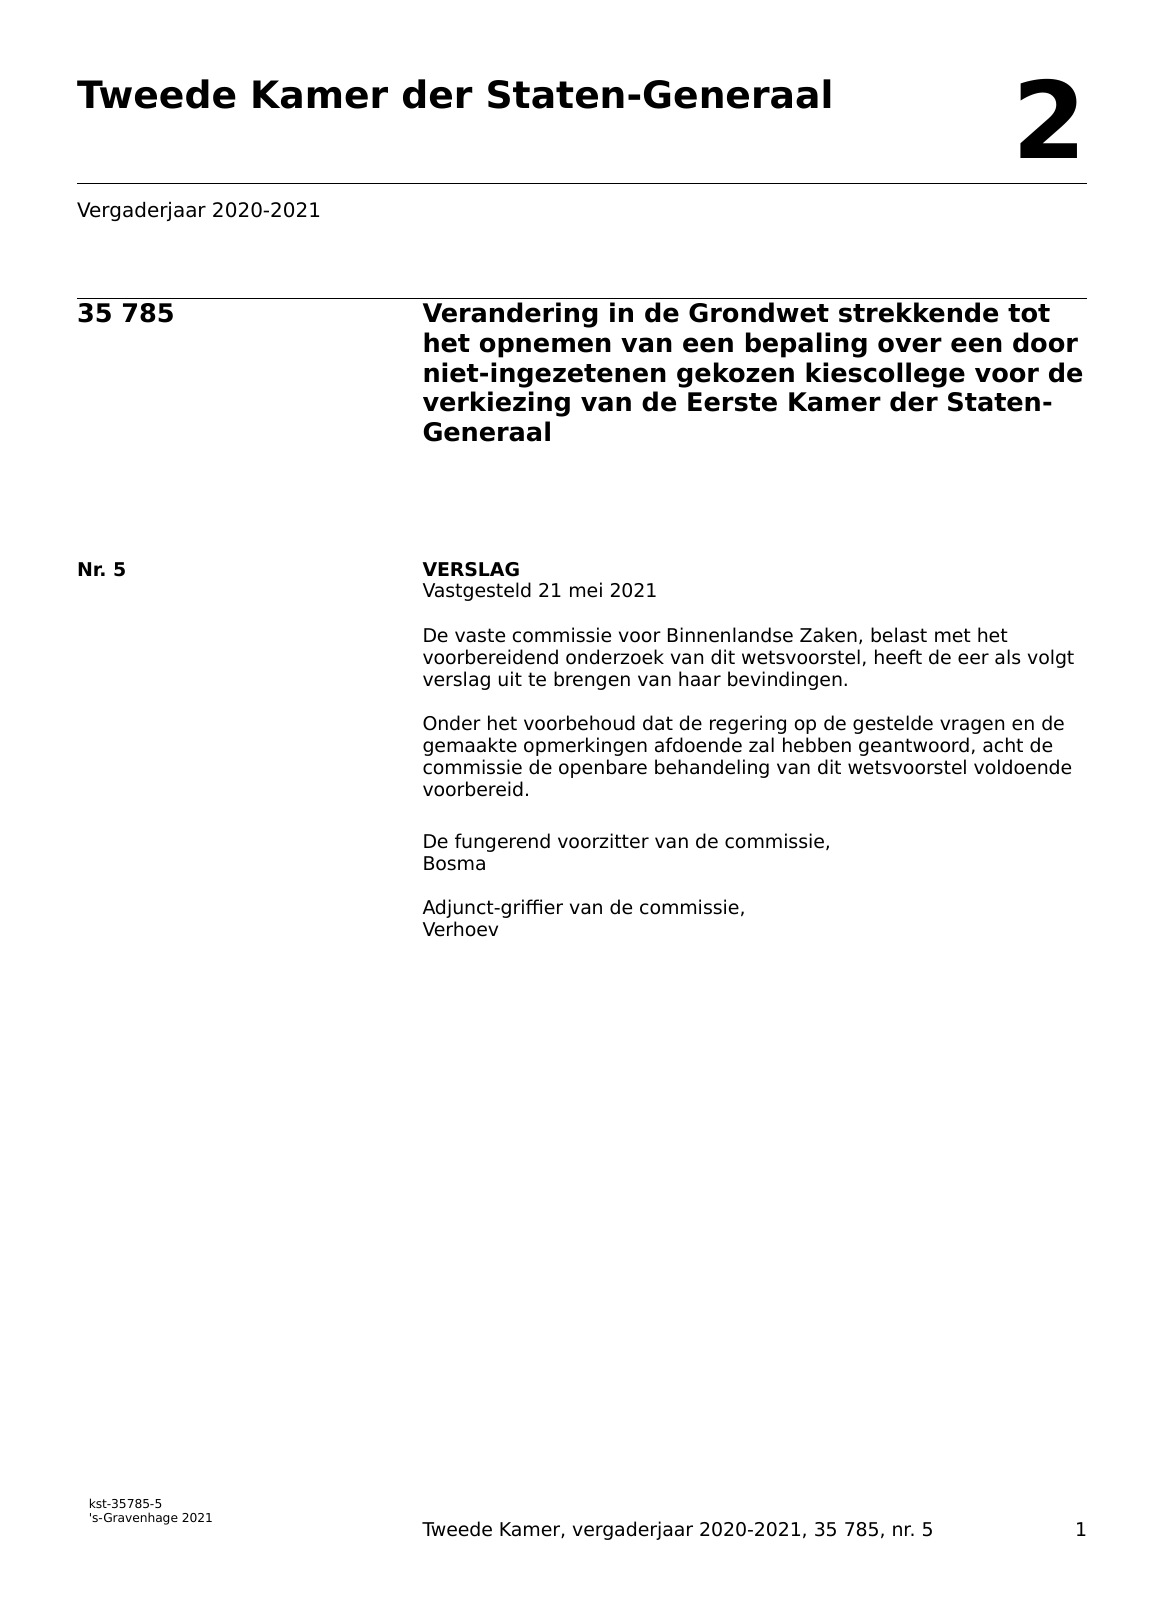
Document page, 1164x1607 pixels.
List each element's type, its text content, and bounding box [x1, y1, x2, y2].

text De vaste commissie voor Binnenlandse Zaken, belast met het voorbereidend onderzoek van dit wetsvoorstel, heeft de eer als volgt verslag uit te brengen van haar bevindingen. [422, 624, 1087, 691]
subtitle 35 785 Verandering in de Grondwet strekkende tot het opnemen van een bepaling over een door niet-ingezetenen gekozen kiescollege voor de verkiezing van de Eerste Kamer der Staten-Generaal [77, 299, 1087, 447]
text Adjunct-griffier van de commissie, Verhoev [422, 897, 1087, 941]
table_header 2 [886, 59, 1087, 183]
text 's-Gravenhage 2021 [88, 1511, 323, 1525]
table_header Tweede Kamer der Staten-Generaal [77, 59, 886, 183]
subtitle Nr. 5 VERSLAG [77, 558, 1087, 580]
text Onder het voorbehoud dat de regering op de gestelde vragen en de gemaakte opmerkingen afdoende zal hebben geantwoord, acht de commissie de openbare behandeling van dit wetsvoorstel voldoende voorbereid. [422, 713, 1087, 801]
text kst-35785-5 [88, 1497, 323, 1511]
text Vastgesteld 21 mei 2021 [422, 580, 1087, 602]
text De fungerend voorzitter van de commissie, Bosma [422, 831, 1087, 874]
table_cell Vergaderjaar 2020-2021 [77, 184, 1087, 298]
